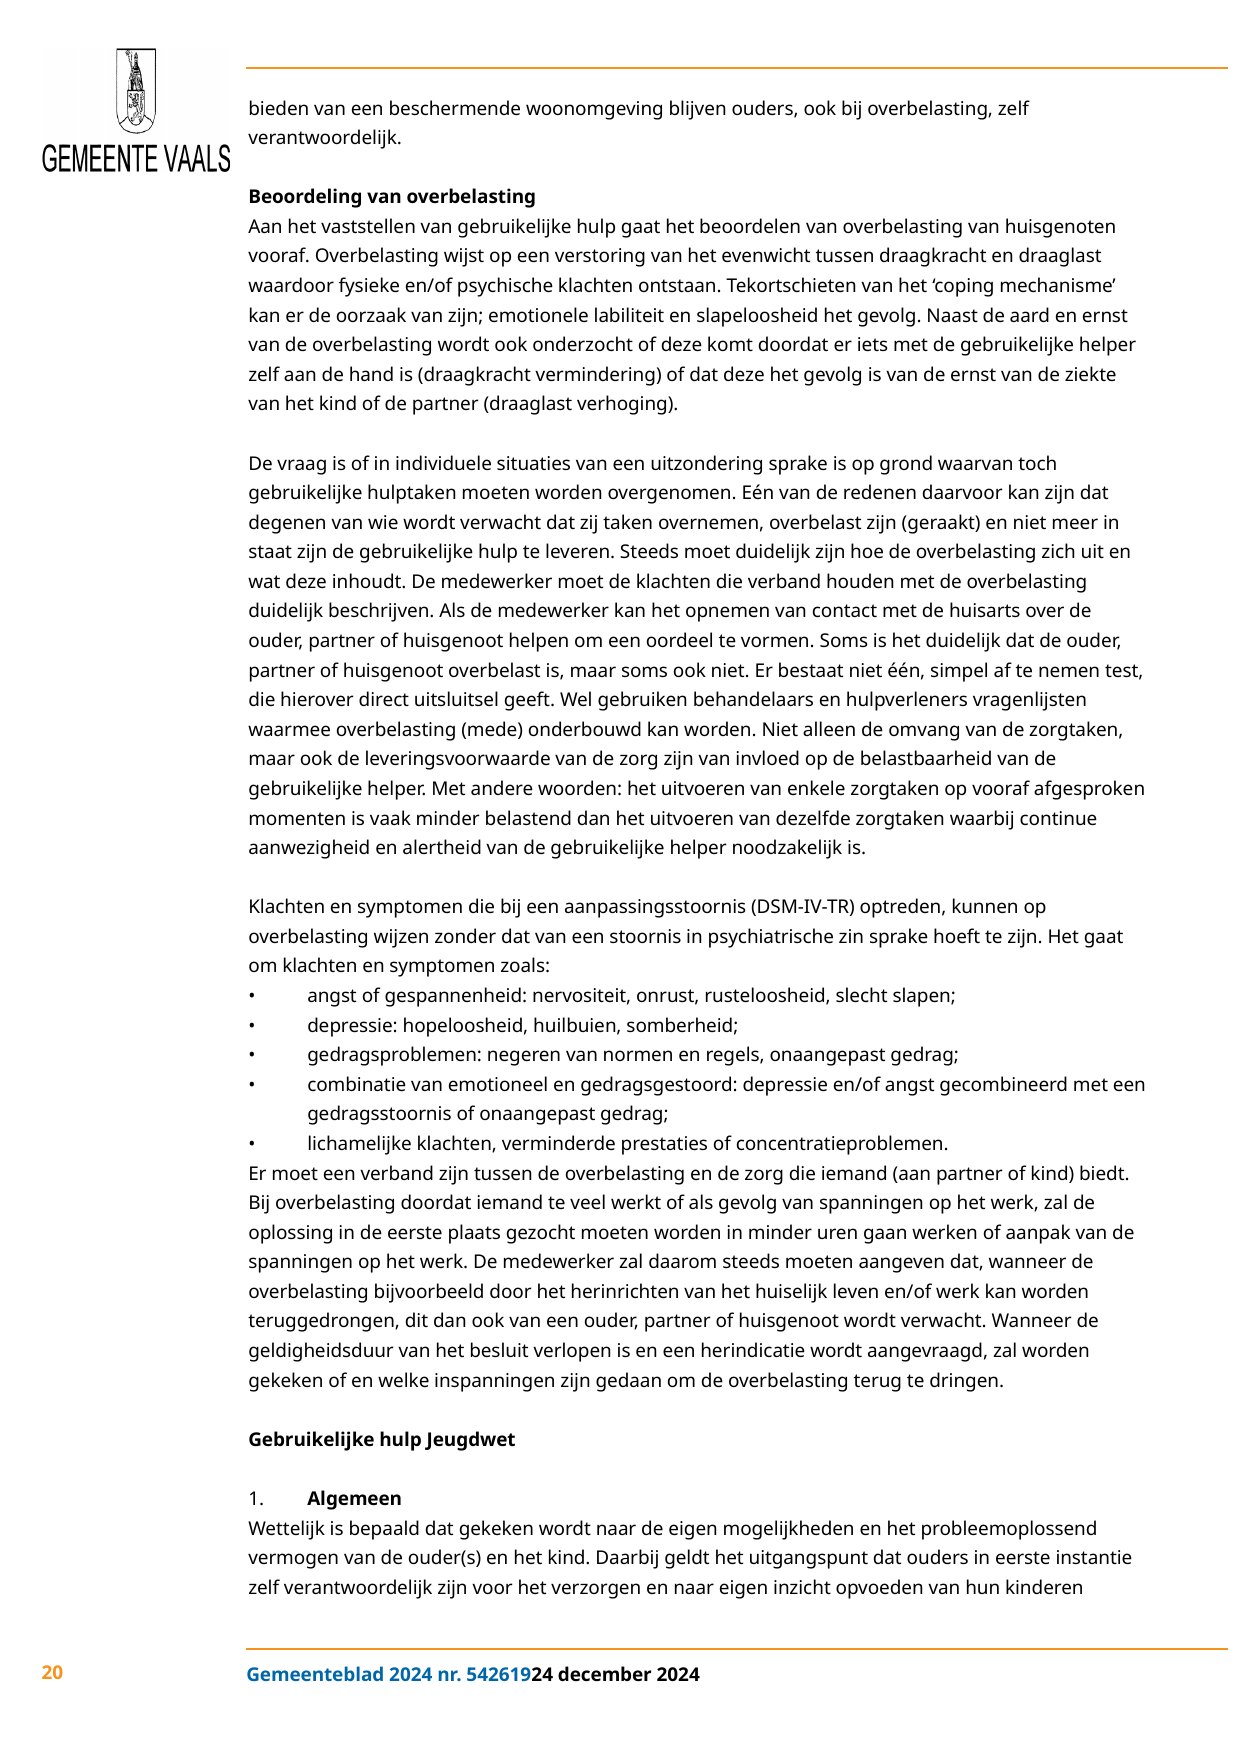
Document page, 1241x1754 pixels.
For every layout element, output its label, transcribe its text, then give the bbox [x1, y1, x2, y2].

picture [41, 47, 231, 172]
list combinatie van emotioneel en gedragsgestoord: depressie en/of angst gecombineerd met een gedragsstoornis of onaangepast gedrag; [248, 1071, 1152, 1126]
text De vraag is of in individuele situaties van een uitzondering sprake is op grond waarvan toch gebruikelijke hulptaken moeten worden overgenomen. Eén van de redenen daarvoor kan zijn dat degenen van wie wordt verwacht dat zij taken overnemen, overbelast zijn (geraakt) en niet meer in staat zijn de gebruikelijke hulp te leveren. Steeds moet duidelijk zijn hoe de overbelasting zich uit en wat deze inhoudt. De medewerker moet de klachten die verband houden met de overbelasting duidelijk beschrijven. Als de medewerker kan het opnemen van contact met de huisarts over de ouder, partner of huisgenoot helpen om een oordeel te vormen. Soms is het duidelijk dat de ouder, partner of huisgenoot overbelast is, maar soms ook niet. Er bestaat niet één, simpel af te nemen test, die hierover direct uitsluitsel geeft. Wel gebruiken behandelaars en hulpverleners vragenlijsten waarmee overbelasting (mede) onderbouwd kan worden. Niet alleen de omvang van de zorgtaken, maar ook de leveringsvoorwaarde van de zorg zijn van invloed op de belastbaarheid van de gebruikelijke helper. Met andere woorden: het uitvoeren van enkele zorgtaken op vooraf afgesproken momenten is vaak minder belastend dan het uitvoeren van dezelfde zorgtaken waarbij continue aanwezigheid en alertheid van de gebruikelijke helper noodzakelijk is. [248, 450, 1152, 860]
text bieden van een beschermende woonomgeving blijven ouders, ook bij overbelasting, zelf verantwoordelijk. [248, 95, 1152, 150]
list gedragsproblemen: negeren van normen en regels, onaangepast gedrag; [248, 1041, 1152, 1067]
text Beoordeling van overbelasting [248, 183, 1152, 209]
list angst of gespannenheid: nervositeit, onrust, rusteloosheid, slecht slapen; [248, 982, 1152, 1008]
text Klachten en symptomen die bij een aanpassingsstoornis (DSM-IV-TR) optreden, kunnen op overbelasting wijzen zonder dat van een stoornis in psychiatrische zin sprake hoeft te zijn. Het gaat om klachten en symptomen zoals: [248, 893, 1152, 978]
list Algemeen [248, 1485, 1152, 1511]
text Wettelijk is bepaald dat gekeken wordt naar de eigen mogelijkheden en het probleemoplossend vermogen van de ouder(s) en het kind. Daarbij geldt het uitgangspunt dat ouders in eerste instantie zelf verantwoordelijk zijn voor het verzorgen en naar eigen inzicht opvoeden van hun kinderen [248, 1515, 1152, 1600]
list lichamelijke klachten, verminderde prestaties of concentratieproblemen. [248, 1130, 1152, 1156]
text Aan het vaststellen van gebruikelijke hulp gaat het beoordelen van overbelasting van huisgenoten vooraf. Overbelasting wijst op een verstoring van het evenwicht tussen draagkracht en draaglast waardoor fysieke en/of psychische klachten ontstaan. Tekortschieten van het ‘coping mechanisme’ kan er de oorzaak van zijn; emotionele labiliteit en slapeloosheid het gevolg. Naast de aard en ernst van de overbelasting wordt ook onderzocht of deze komt doordat er iets met de gebruikelijke helper zelf aan de hand is (draagkracht vermindering) of dat deze het gevolg is van de ernst van de ziekte van het kind of de partner (draaglast verhoging). [248, 213, 1152, 416]
list depressie: hopeloosheid, huilbuien, somberheid; [248, 1012, 1152, 1038]
text Er moet een verband zijn tussen de overbelasting en de zorg die iemand (aan partner of kind) biedt. Bij overbelasting doordat iemand te veel werkt of als gevolg van spanningen op het werk, zal de oplossing in de eerste plaats gezocht moeten worden in minder uren gaan werken of aanpak van de spanningen op het werk. De medewerker zal daarom steeds moeten aangeven dat, wanneer de overbelasting bijvoorbeeld door het herinrichten van het huiselijk leven en/of werk kan worden teruggedrongen, dit dan ook van een ouder, partner of huisgenoot wordt verwacht. Wanneer de geldigheidsduur van het besluit verlopen is en een herindicatie wordt aangevraagd, zal worden gekeken of en welke inspanningen zijn gedaan om de overbelasting terug te dringen. [248, 1160, 1152, 1393]
text Gebruikelijke hulp Jeugdwet [248, 1426, 1152, 1452]
